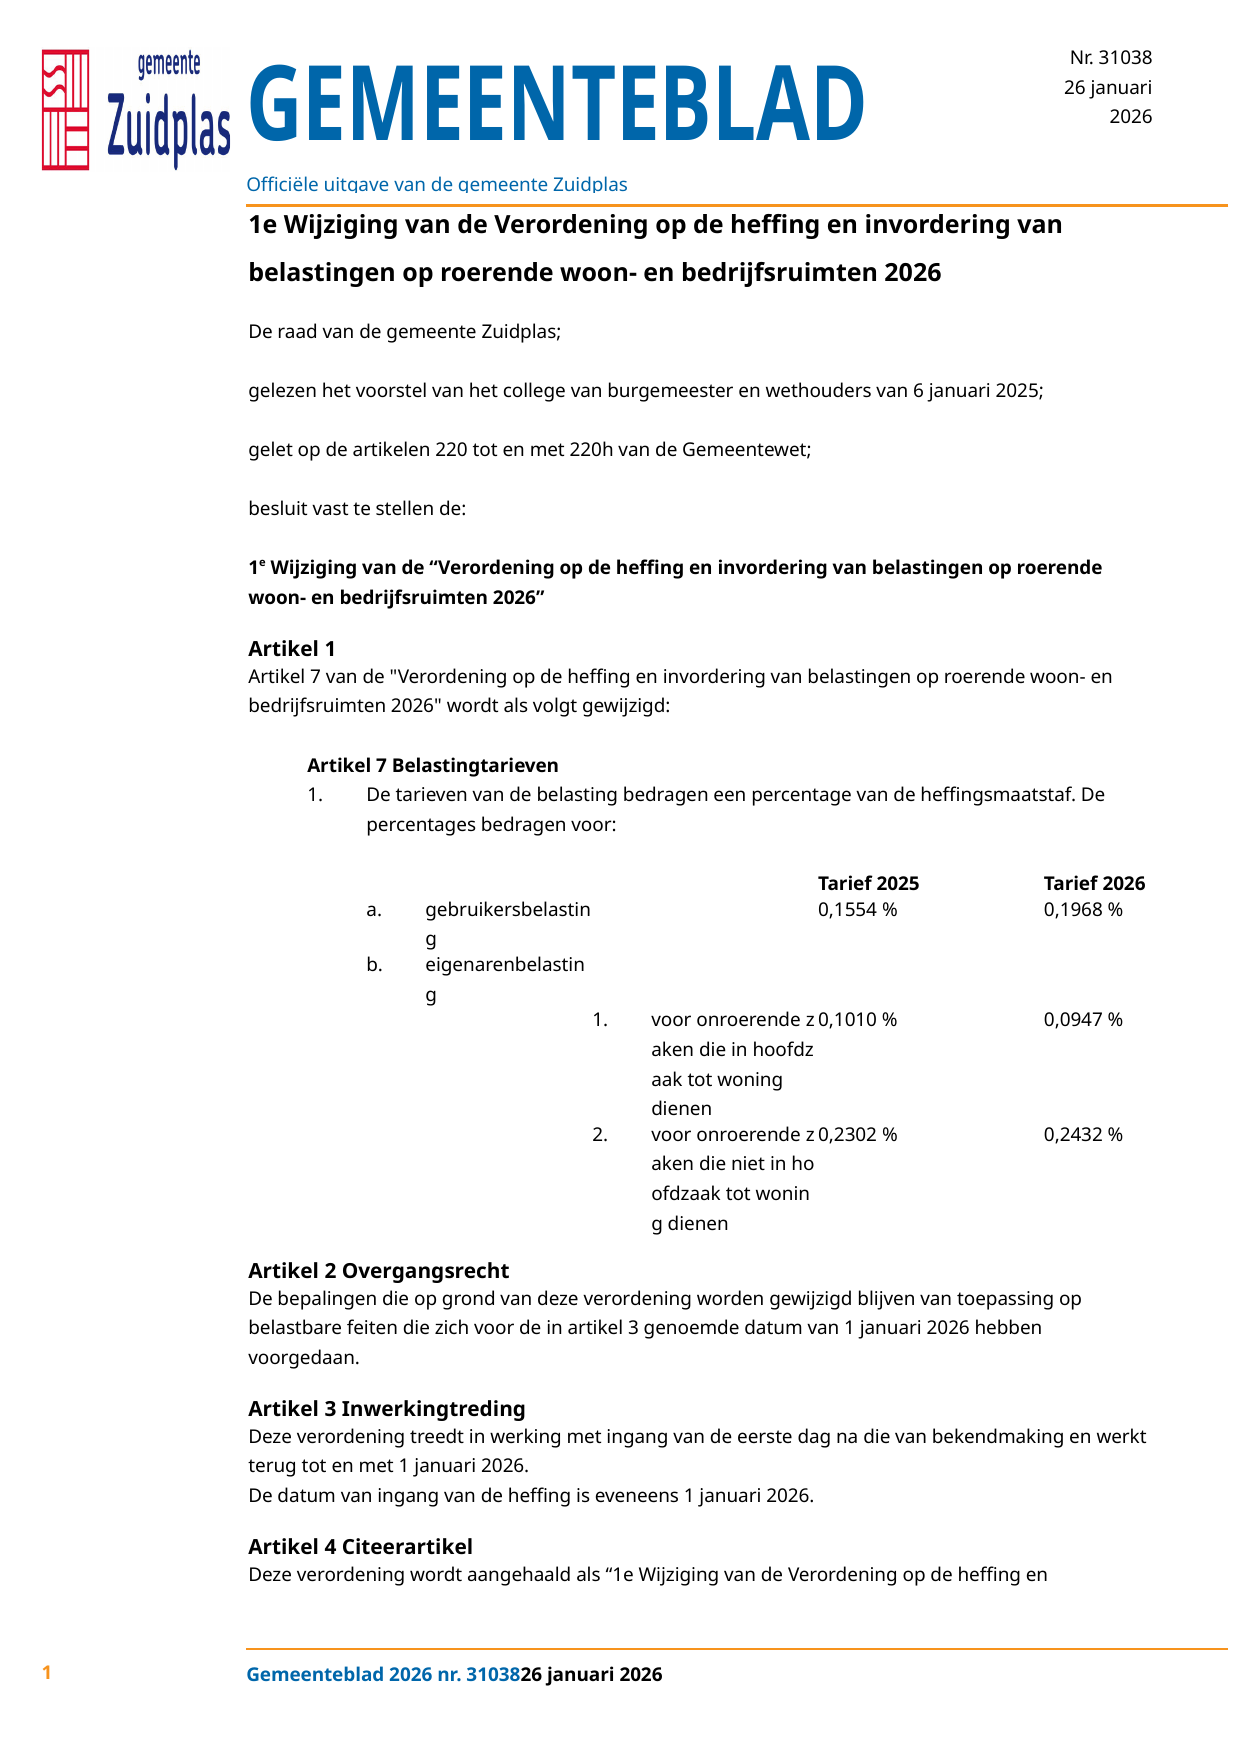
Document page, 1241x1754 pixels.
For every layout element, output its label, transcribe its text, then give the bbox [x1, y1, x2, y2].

table_cell 0,1554 % [818, 896, 1044, 951]
text Artikel 2 Overgangsrecht [248, 1256, 1152, 1285]
picture [41, 47, 231, 172]
table_cell 0,2302 % [818, 1121, 1044, 1236]
table_cell [592, 951, 818, 1007]
list De tarieven van de belasting bedragen een percentage van de heffingsmaatstaf. De percentages bedragen voor: [307, 781, 1152, 837]
table_cell eigenarenbelasting [366, 951, 592, 1007]
table_header Tarief 2025 [818, 870, 1044, 896]
text Artikel 7 van de "Verordening op de heffing en invordering van belastingen op roerende woon- en bedrijfsruimten 2026" wordt als volgt gewijzigd: [248, 663, 1152, 718]
table_cell [592, 896, 818, 951]
text Artikel 3 Inwerkingtreding [248, 1394, 1152, 1423]
table_cell [366, 1121, 592, 1236]
text De raad van de gemeente Zuidplas; [248, 318, 1152, 344]
text gelezen het voorstel van het college van burgemeester en wethouders van 6 januari 2025; [248, 377, 1152, 403]
table_cell voor onroerende zaken die in hoofdzaak tot woning dienen [592, 1007, 818, 1121]
table_cell 0,2432 % [1044, 1121, 1240, 1236]
text 1e Wijziging van de Verordening op de heffing en invordering van belastingen op roerende woon- en bedrijfsruimten 2026 [248, 207, 1152, 288]
table_header [366, 870, 818, 896]
text De bepalingen die op grond van deze verordening worden gewijzigd blijven van toepassing op belastbare feiten die zich voor de in artikel 3 genoemde datum van 1 januari 2026 hebben voorgedaan. [248, 1285, 1152, 1370]
text gelet op de artikelen 220 tot en met 220h van de Gemeentewet; [248, 436, 1152, 462]
text Artikel 1 [248, 634, 1152, 663]
list Artikel 7 Belastingtarieven [248, 752, 1152, 777]
table_cell voor onroerende zaken die niet in hoofdzaak tot woning dienen [592, 1121, 818, 1236]
table_cell 0,1968 % [1044, 896, 1240, 951]
table_cell 0,0947 % [1044, 1007, 1240, 1121]
text Deze verordening treedt in werking met ingang van de eerste dag na die van bekendmaking en werkt terug tot en met 1 januari 2026. [248, 1423, 1152, 1478]
table_header Tarief 2026 [1044, 870, 1240, 896]
text besluit vast te stellen de: [248, 495, 1152, 521]
text De datum van ingang van de heffing is eveneens 1 januari 2026. [248, 1482, 1152, 1508]
table_cell gebruikersbelasting [366, 896, 592, 951]
table_cell [1044, 951, 1240, 1007]
table_cell [366, 1007, 592, 1121]
text 1e Wijziging van de “Verordening op de heffing en invordering van belastingen op roerende woon- en bedrijfsruimten 2026” [248, 554, 1152, 610]
text Artikel 4 Citeerartikel [248, 1532, 1152, 1561]
table_cell [818, 951, 1044, 1007]
text Deze verordening wordt aangehaald als “1e Wijziging van de Verordening op de heffing en [248, 1561, 1152, 1587]
table_cell 0,1010 % [818, 1007, 1044, 1121]
